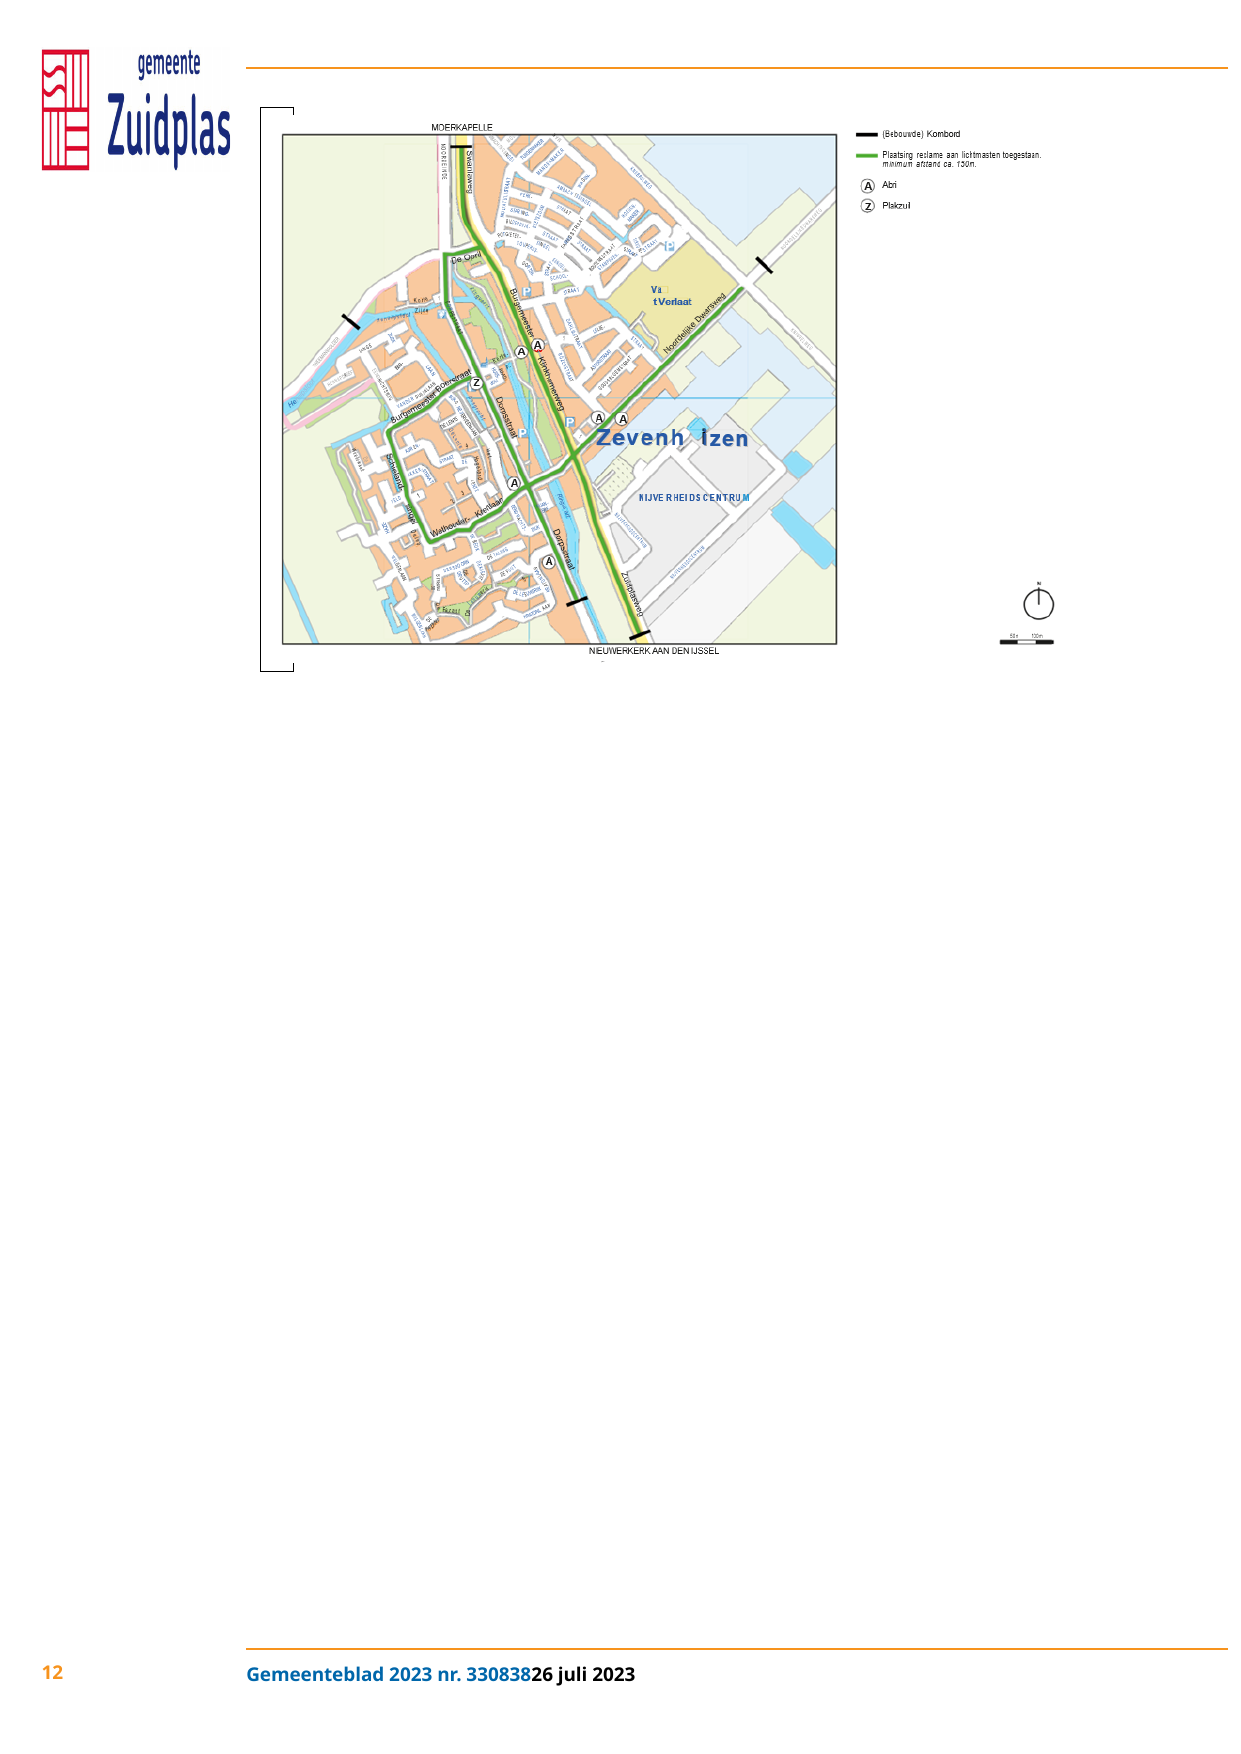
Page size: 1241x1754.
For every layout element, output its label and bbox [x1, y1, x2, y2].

picture [268, 115, 1095, 663]
picture [41, 47, 231, 172]
